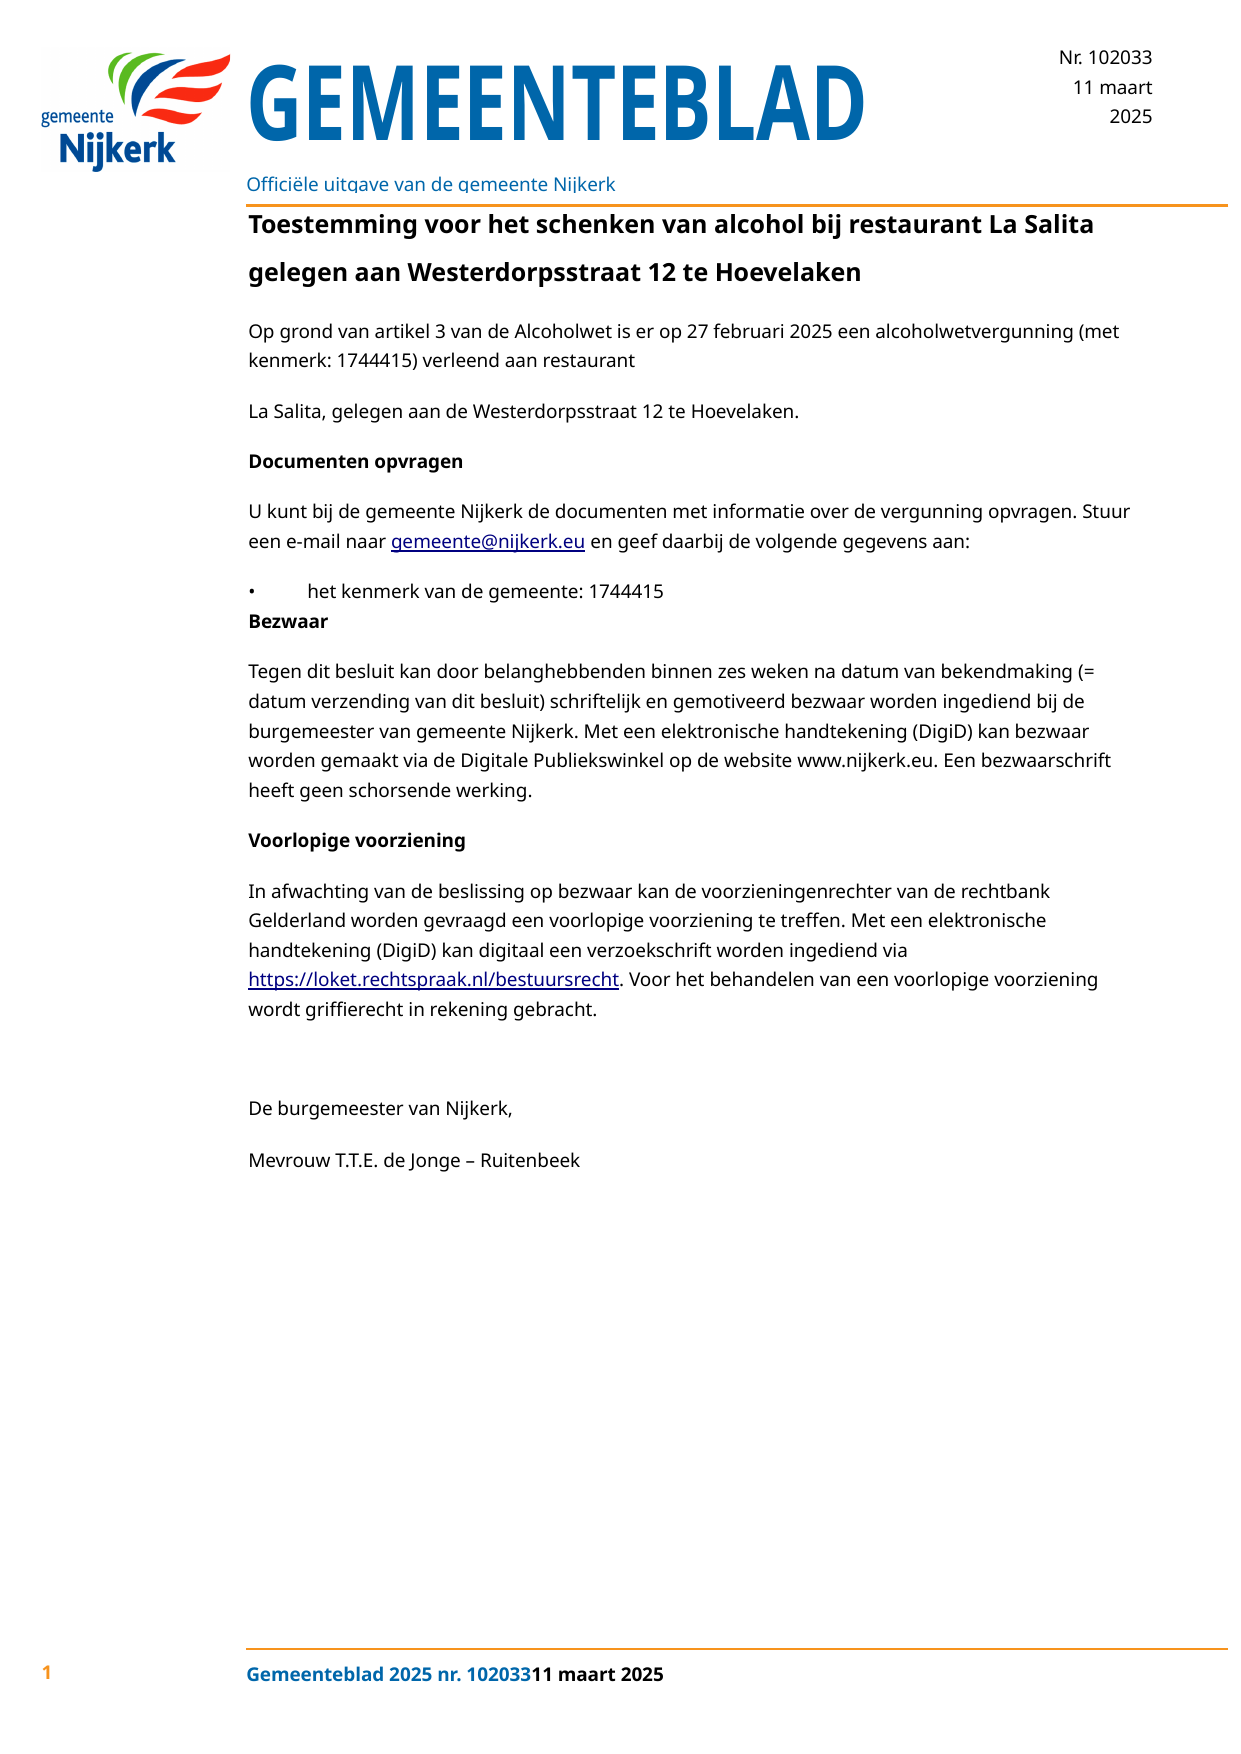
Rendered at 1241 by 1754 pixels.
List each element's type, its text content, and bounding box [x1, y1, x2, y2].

text Toestemming voor het schenken van alcohol bij restaurant La Salita gelegen aan Westerdorpsstraat 12 te Hoevelaken [248, 207, 1152, 288]
text Voorlopige voorziening [248, 827, 1152, 853]
text Tegen dit besluit kan door belanghebbenden binnen zes weken na datum van bekendmaking (= datum verzending van dit besluit) schriftelijk en gemotiveerd bezwaar worden ingediend bij de burgemeester van gemeente Nijkerk. Met een elektronische handtekening (DigiD) kan bezwaar worden gemaakt via de Digitale Publiekswinkel op de website www.nijkerk.eu. Een bezwaarschrift heeft geen schorsende werking. [248, 659, 1152, 803]
picture [41, 47, 231, 172]
list het kenmerk van de gemeente: 1744415 [248, 579, 1152, 604]
text U kunt bij de gemeente Nijkerk de documenten met informatie over de vergunning opvragen. Stuur een e-mail naar gemeente@nijkerk.eu en geef daarbij de volgende gegevens aan: [248, 499, 1152, 554]
text Op grond van artikel 3 van de Alcoholwet is er op 27 februari 2025 een alcoholwetvergunning (met kenmerk: 1744415) verleend aan restaurant [248, 318, 1152, 373]
text De burgemeester van Nijkerk, [248, 1096, 1152, 1121]
text Mevrouw T.T.E. de Jonge – Ruitenbeek [248, 1147, 1152, 1173]
text La Salita, gelegen aan de Westerdorpsstraat 12 te Hoevelaken. [248, 398, 1152, 424]
text In afwachting van de beslissing op bezwaar kan de voorzieningenrechter van de rechtbank Gelderland worden gevraagd een voorlopige voorziening te treffen. Met een elektronische handtekening (DigiD) kan digitaal een verzoekschrift worden ingediend via https://loket.rechtspraak.nl/bestuursrecht. Voor het behandelen van een voorlopige voorziening wordt griffierecht in rekening gebracht. [248, 878, 1152, 1022]
text Bezwaar [248, 608, 1152, 634]
text Documenten opvragen [248, 448, 1152, 474]
